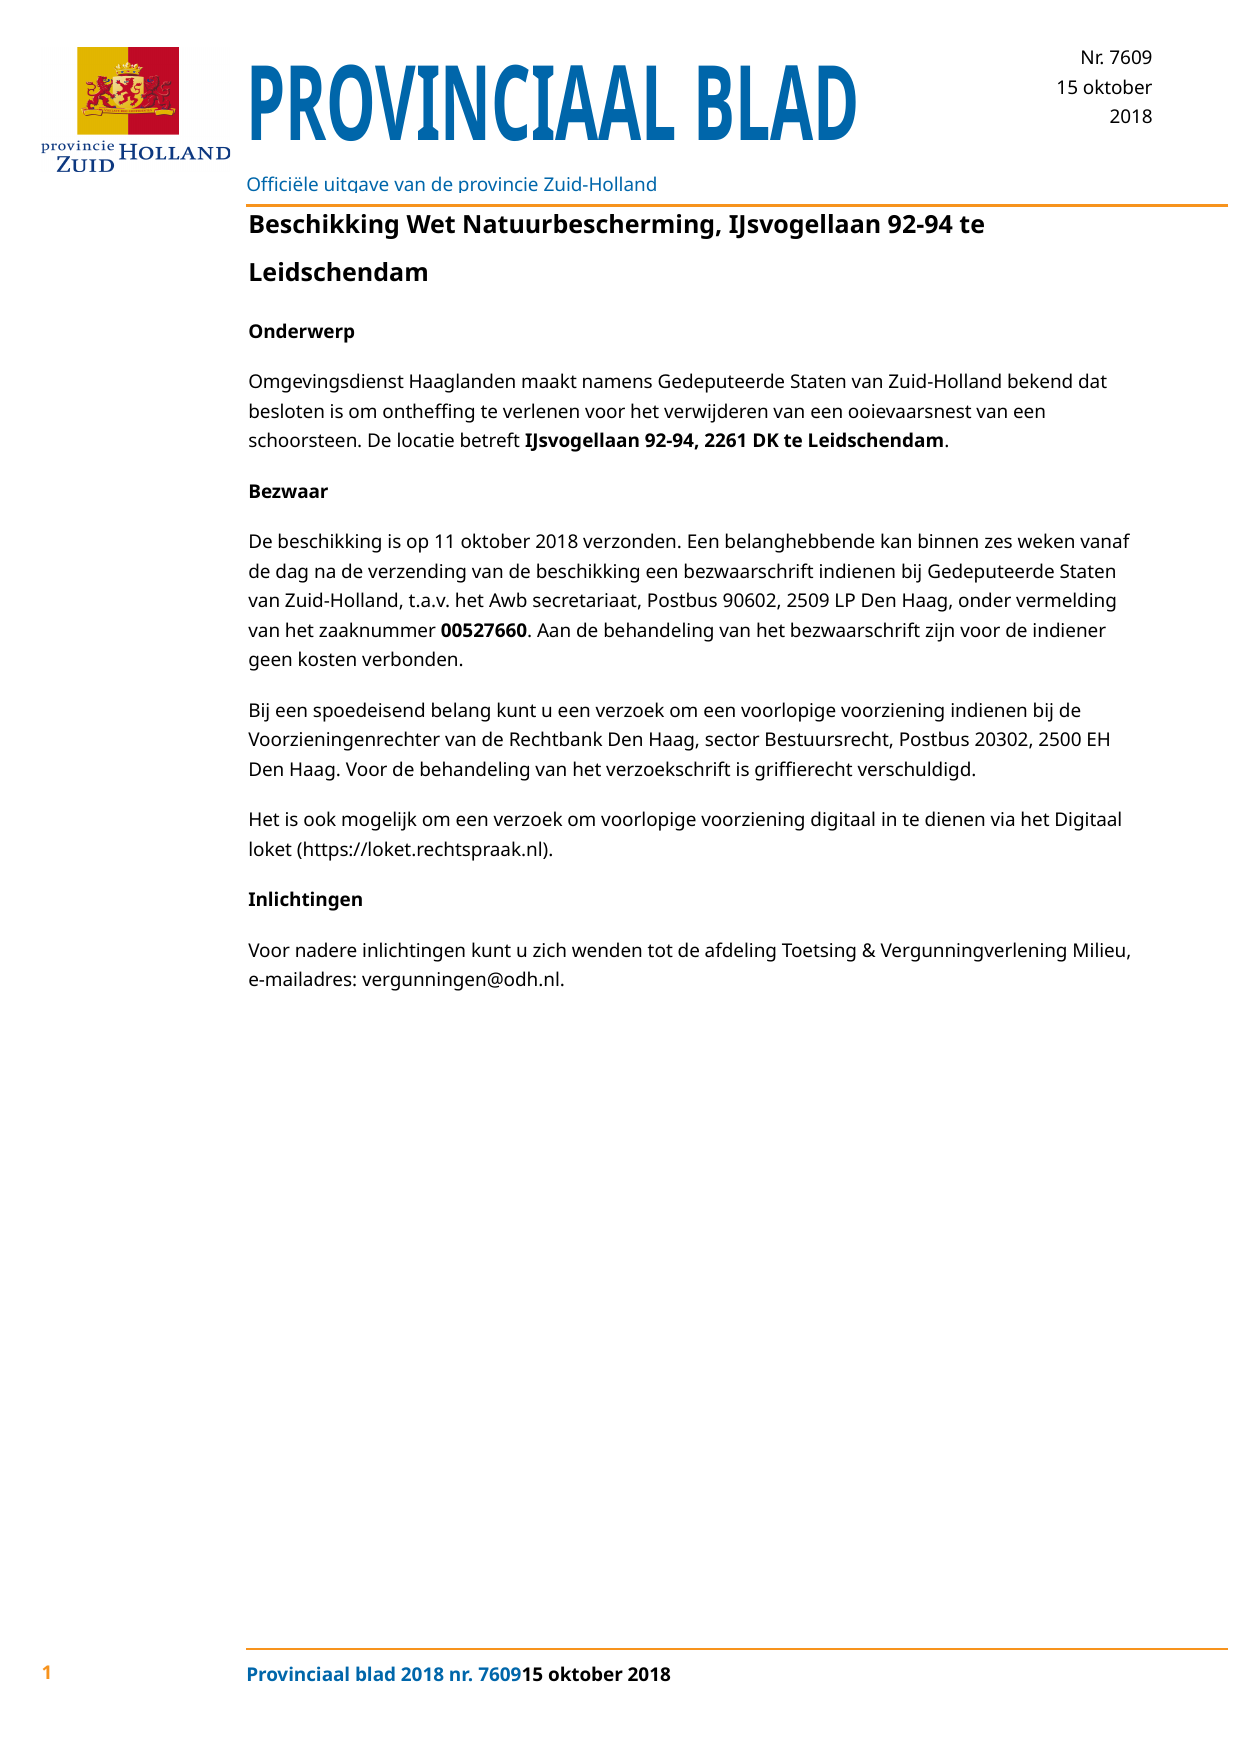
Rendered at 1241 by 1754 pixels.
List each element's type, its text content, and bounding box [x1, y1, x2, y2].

text De beschikking is op 11 oktober 2018 verzonden. Een belanghebbende kan binnen zes weken vanaf de dag na de verzending van de beschikking een bezwaarschrift indienen bij Gedeputeerde Staten van Zuid-Holland, t.a.v. het Awb secretariaat, Postbus 90602, 2509 LP Den Haag, onder vermelding van het zaaknummer 00527660. Aan de behandeling van het bezwaarschrift zijn voor de indiener geen kosten verbonden. [248, 528, 1152, 672]
text Bij een spoedeisend belang kunt u een verzoek om een voorlopige voorziening indienen bij de Voorzieningenrechter van de Rechtbank Den Haag, sector Bestuursrecht, Postbus 20302, 2500 EH Den Haag. Voor de behandeling van het verzoekschrift is griffierecht verschuldigd. [248, 697, 1152, 782]
text Bezwaar [248, 478, 1152, 504]
text Het is ook mogelijk om een verzoek om voorlopige voorziening digitaal in te dienen via het Digitaal loket (https://loket.rechtspraak.nl). [248, 807, 1152, 862]
text Beschikking Wet Natuurbescherming, IJsvogellaan 92-94 te Leidschendam [248, 207, 1152, 288]
text Onderwerp [248, 318, 1152, 344]
picture [41, 47, 231, 172]
text Omgevingsdienst Haaglanden maakt namens Gedeputeerde Staten van Zuid-Holland bekend dat besloten is om ontheffing te verlenen voor het verwijderen van een ooievaarsnest van een schoorsteen. De locatie betreft IJsvogellaan 92-94, 2261 DK te Leidschendam. [248, 368, 1152, 453]
text Voor nadere inlichtingen kunt u zich wenden tot de afdeling Toetsing & Vergunningverlening Milieu, e-mailadres: vergunningen@odh.nl. [248, 937, 1152, 992]
text Inlichtingen [248, 887, 1152, 912]
